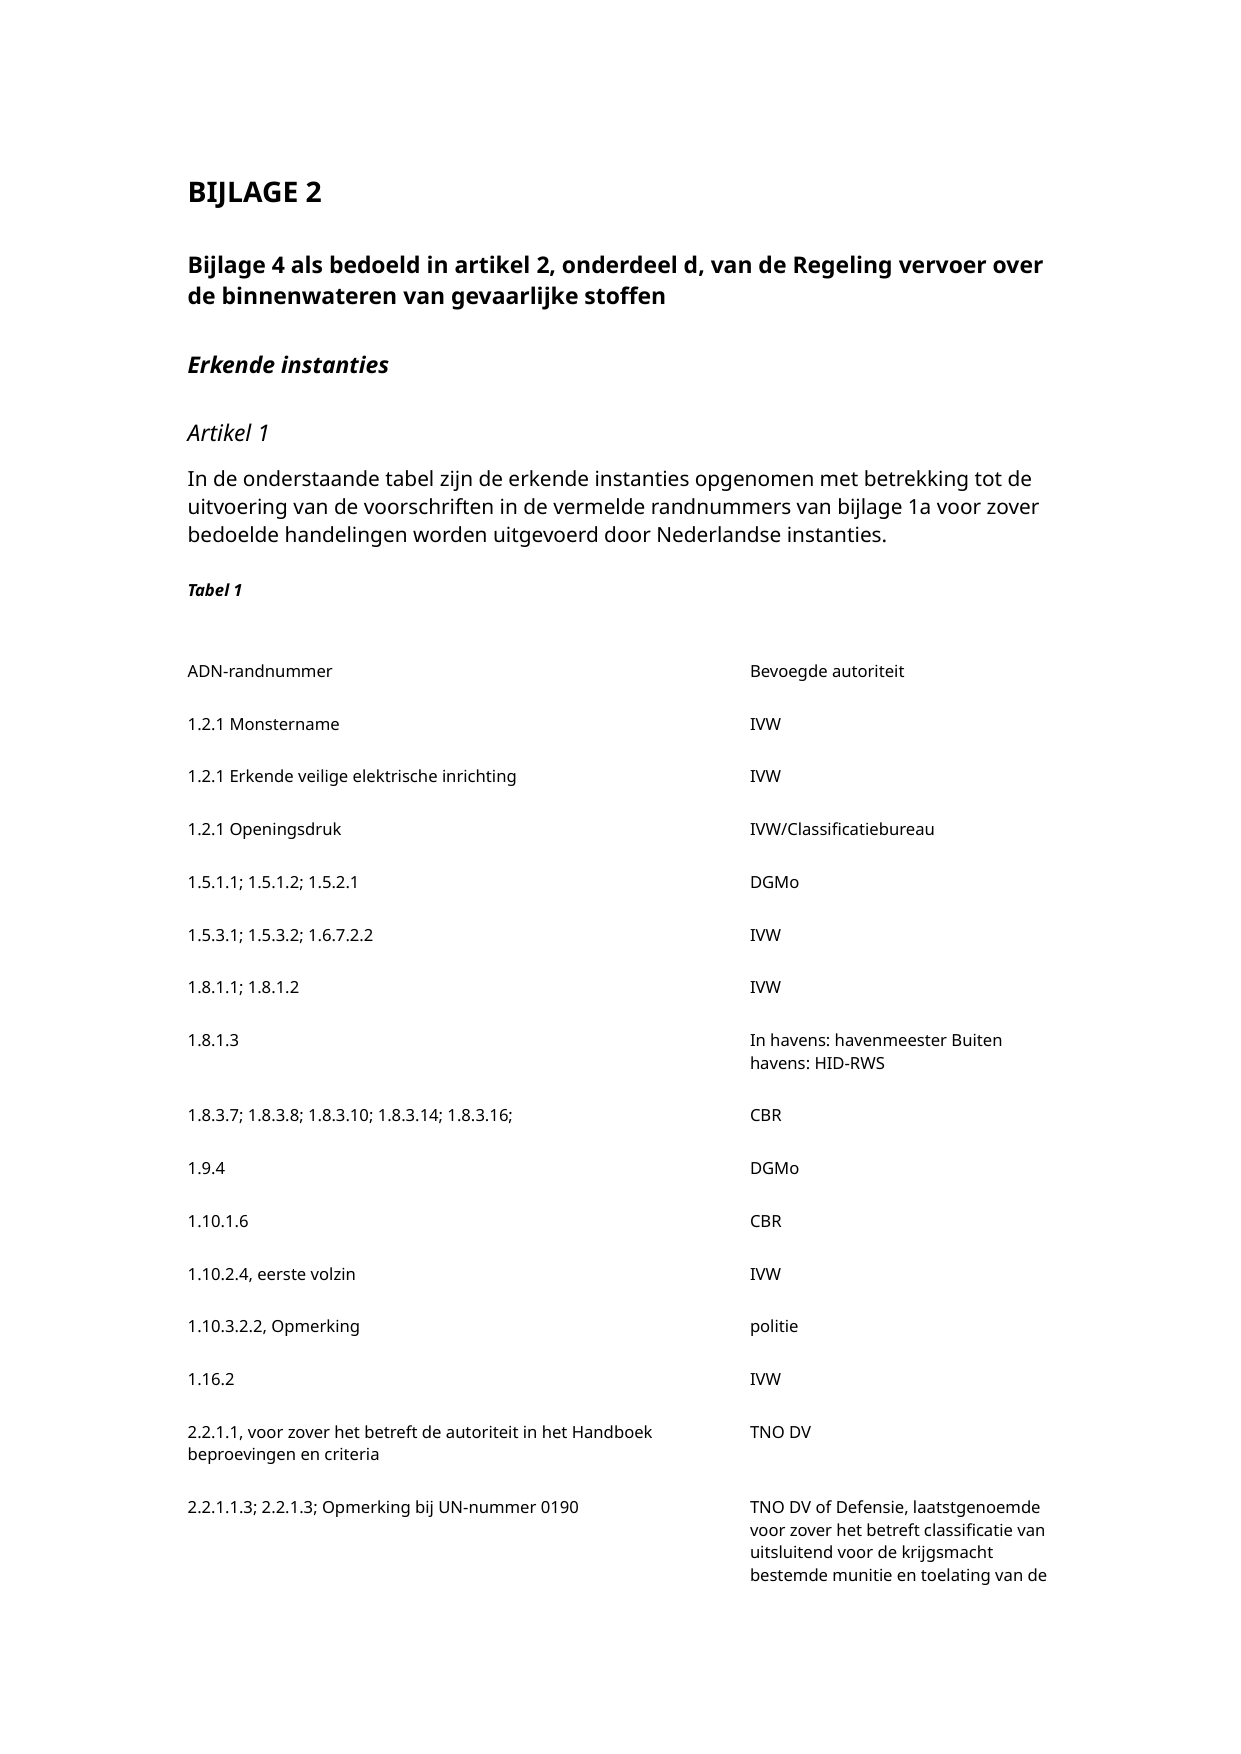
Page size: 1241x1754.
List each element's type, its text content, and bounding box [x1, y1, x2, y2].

table_cell CBR [750, 1209, 1053, 1262]
table_cell politie [750, 1315, 1053, 1367]
table_cell 2.2.1.1, voor zover het betreft de autoriteit in het Handboek beproevingen en criteria [188, 1420, 750, 1496]
table_cell 1.8.3.7; 1.8.3.8; 1.8.3.10; 1.8.3.14; 1.8.3.16; [188, 1104, 750, 1157]
table_cell IVW [750, 765, 1053, 818]
table_cell 1.10.2.4, eerste volzin [188, 1262, 750, 1315]
subtitle BIJLAGE 2 [187, 172, 1053, 211]
table_cell CBR [750, 1104, 1053, 1157]
table_cell IVW [750, 1262, 1053, 1315]
table_header Bevoegde autoriteit [750, 660, 1053, 712]
table_cell 1.2.1 Erkende veilige elektrische inrichting [188, 765, 750, 818]
table_cell 1.10.3.2.2, Opmerking [188, 1315, 750, 1367]
table_cell 1.9.4 [188, 1157, 750, 1209]
table_cell 1.5.1.1; 1.5.1.2; 1.5.2.1 [188, 870, 750, 923]
table_cell IVW [750, 976, 1053, 1028]
table_cell 1.2.1 Openingsdruk [188, 818, 750, 870]
table_cell In havens: havenmeester Buiten havens: HID-RWS [750, 1029, 1053, 1104]
table_cell IVW [750, 712, 1053, 765]
table_cell IVW [750, 923, 1053, 976]
table_cell 1.5.3.1; 1.5.3.2; 1.6.7.2.2 [188, 923, 750, 976]
table_cell IVW [750, 1368, 1053, 1420]
table_cell DGMo [750, 870, 1053, 923]
table_cell 1.16.2 [188, 1368, 750, 1420]
subtitle Bijlage 4 als bedoeld in artikel 2, onderdeel d, van de Regeling vervoer over de binnenwateren van gevaarlijke stoffen [187, 249, 1053, 311]
table_cell 1.8.1.3 [188, 1029, 750, 1104]
text In de onderstaande tabel zijn de erkende instanties opgenomen met betrekking tot de uitvoering van de voorschriften in de vermelde randnummers van bijlage 1a voor zover bedoelde handelingen worden uitgevoerd door Nederlandse instanties. [187, 464, 1053, 549]
table_cell 1.2.1 Monstername [188, 712, 750, 765]
table_cell 2.2.1.1.3; 2.2.1.3; Opmerking bij UN-nummer 0190 [188, 1496, 750, 1586]
table_cell DGMo [750, 1157, 1053, 1209]
table_header ADN-randnummer [188, 660, 750, 712]
text Tabel 1 [187, 579, 1053, 602]
table_cell 1.10.1.6 [188, 1209, 750, 1262]
table_cell TNO DV of Defensie, laatstgenoemde voor zover het betreft classificatie van uitsluitend voor de krijgsmacht bestemde munitie en toelating van de [750, 1496, 1053, 1586]
table_cell IVW/Classificatiebureau [750, 818, 1053, 870]
table_cell TNO DV [750, 1420, 1053, 1496]
subtitle Erkende instanties [187, 349, 1053, 380]
subtitle Artikel 1 [187, 417, 1053, 449]
table_cell 1.8.1.1; 1.8.1.2 [188, 976, 750, 1028]
